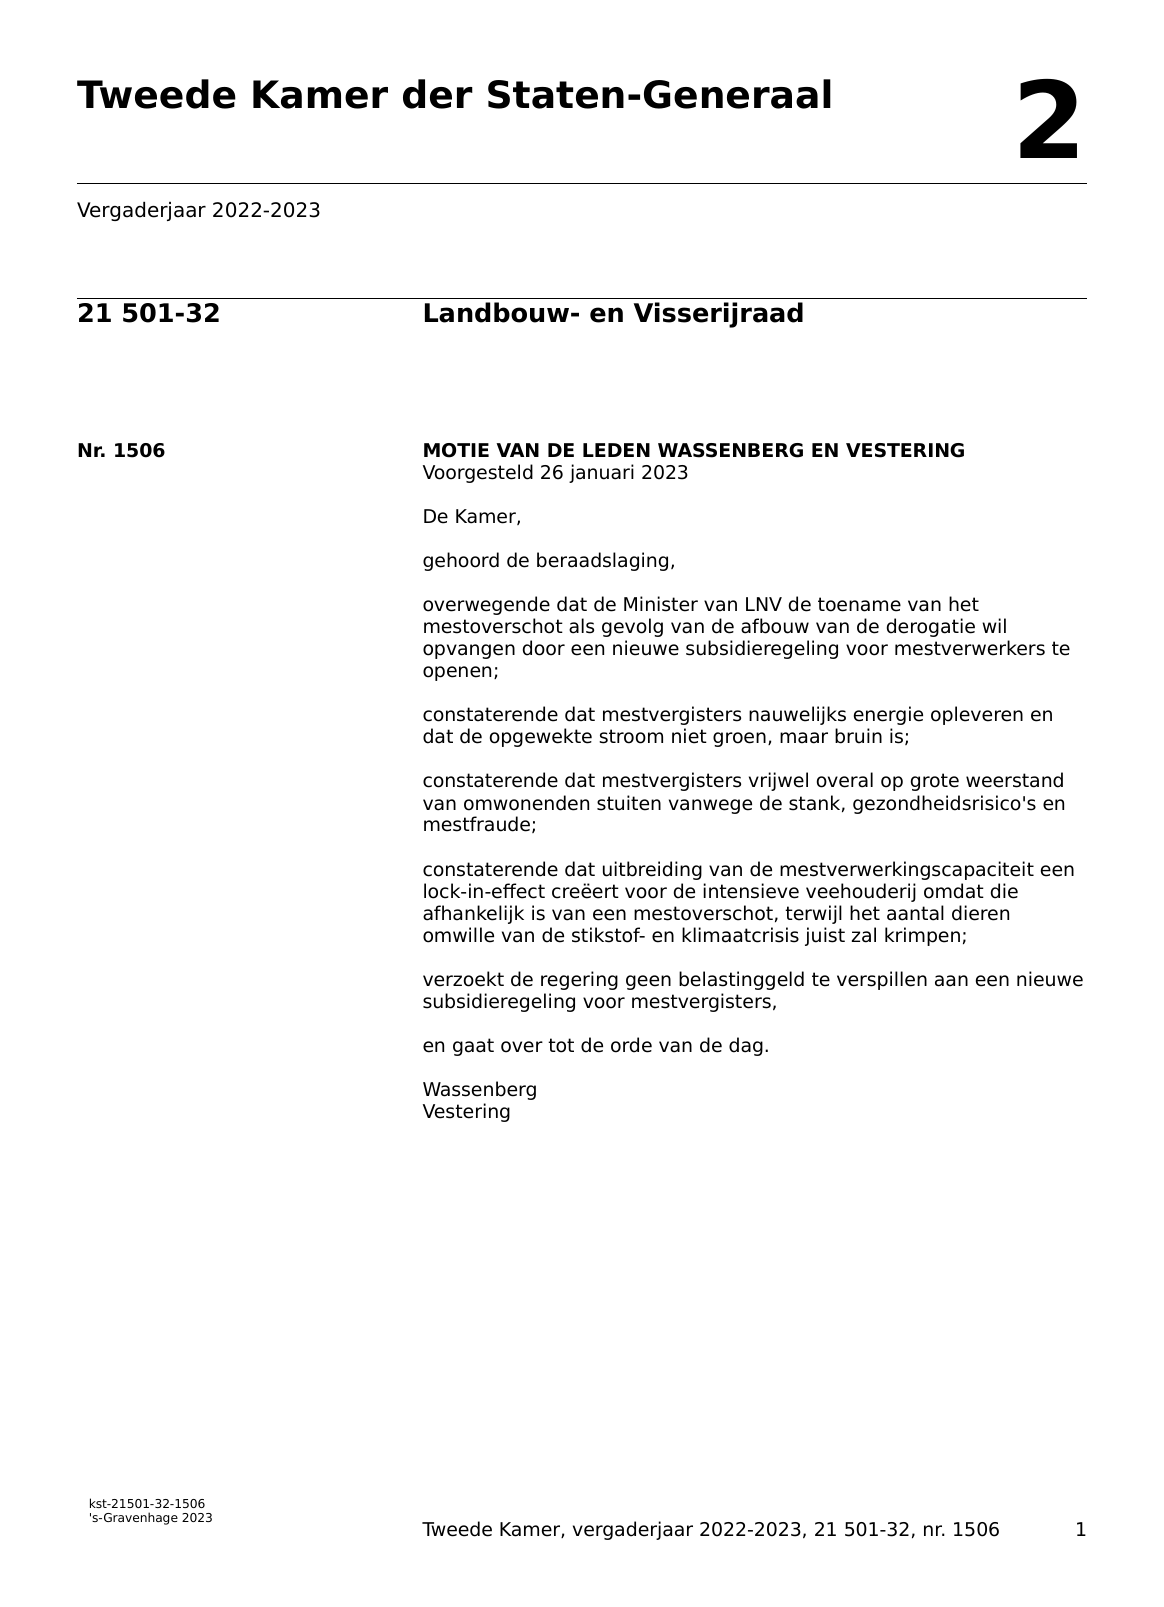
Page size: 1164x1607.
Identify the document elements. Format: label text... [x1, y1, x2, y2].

text overwegende dat de Minister van LNV de toename van het mestoverschot als gevolg van de afbouw van de derogatie wil opvangen door een nieuwe subsidieregeling voor mestverwerkers te openen; [422, 594, 1087, 682]
text Vestering [422, 1101, 1087, 1123]
text constaterende dat uitbreiding van de mestverwerkingscapaciteit een lock-in-effect creëert voor de intensieve veehouderij omdat die afhankelijk is van een mestoverschot, terwijl het aantal dieren omwille van de stikstof- en klimaatcrisis juist zal krimpen; [422, 858, 1087, 946]
table_header Tweede Kamer der Staten-Generaal [77, 59, 886, 183]
text constaterende dat mestvergisters nauwelijks energie opleveren en dat de opgewekte stroom niet groen, maar bruin is; [422, 704, 1087, 748]
text kst-21501-32-1506 [88, 1497, 323, 1511]
text 's-Gravenhage 2023 [88, 1511, 323, 1525]
table_cell Vergaderjaar 2022-2023 [77, 184, 1087, 298]
text Voorgesteld 26 januari 2023 [422, 462, 1087, 484]
text verzoekt de regering geen belastinggeld te verspillen aan een nieuwe subsidieregeling voor mestvergisters, [422, 969, 1087, 1013]
subtitle Nr. 1506 MOTIE VAN DE LEDEN WASSENBERG EN VESTERING [77, 440, 1087, 462]
text gehoord de beraadslaging, [422, 550, 1087, 572]
table_header 2 [886, 59, 1087, 183]
text en gaat over tot de orde van de dag. [422, 1035, 1087, 1057]
text Wassenberg [422, 1079, 1087, 1101]
subtitle 21 501-32 Landbouw- en Visserijraad [77, 299, 1087, 329]
text constaterende dat mestvergisters vrijwel overal op grote weerstand van omwonenden stuiten vanwege de stank, gezondheidsrisico's en mestfraude; [422, 770, 1087, 836]
text De Kamer, [422, 506, 1087, 528]
